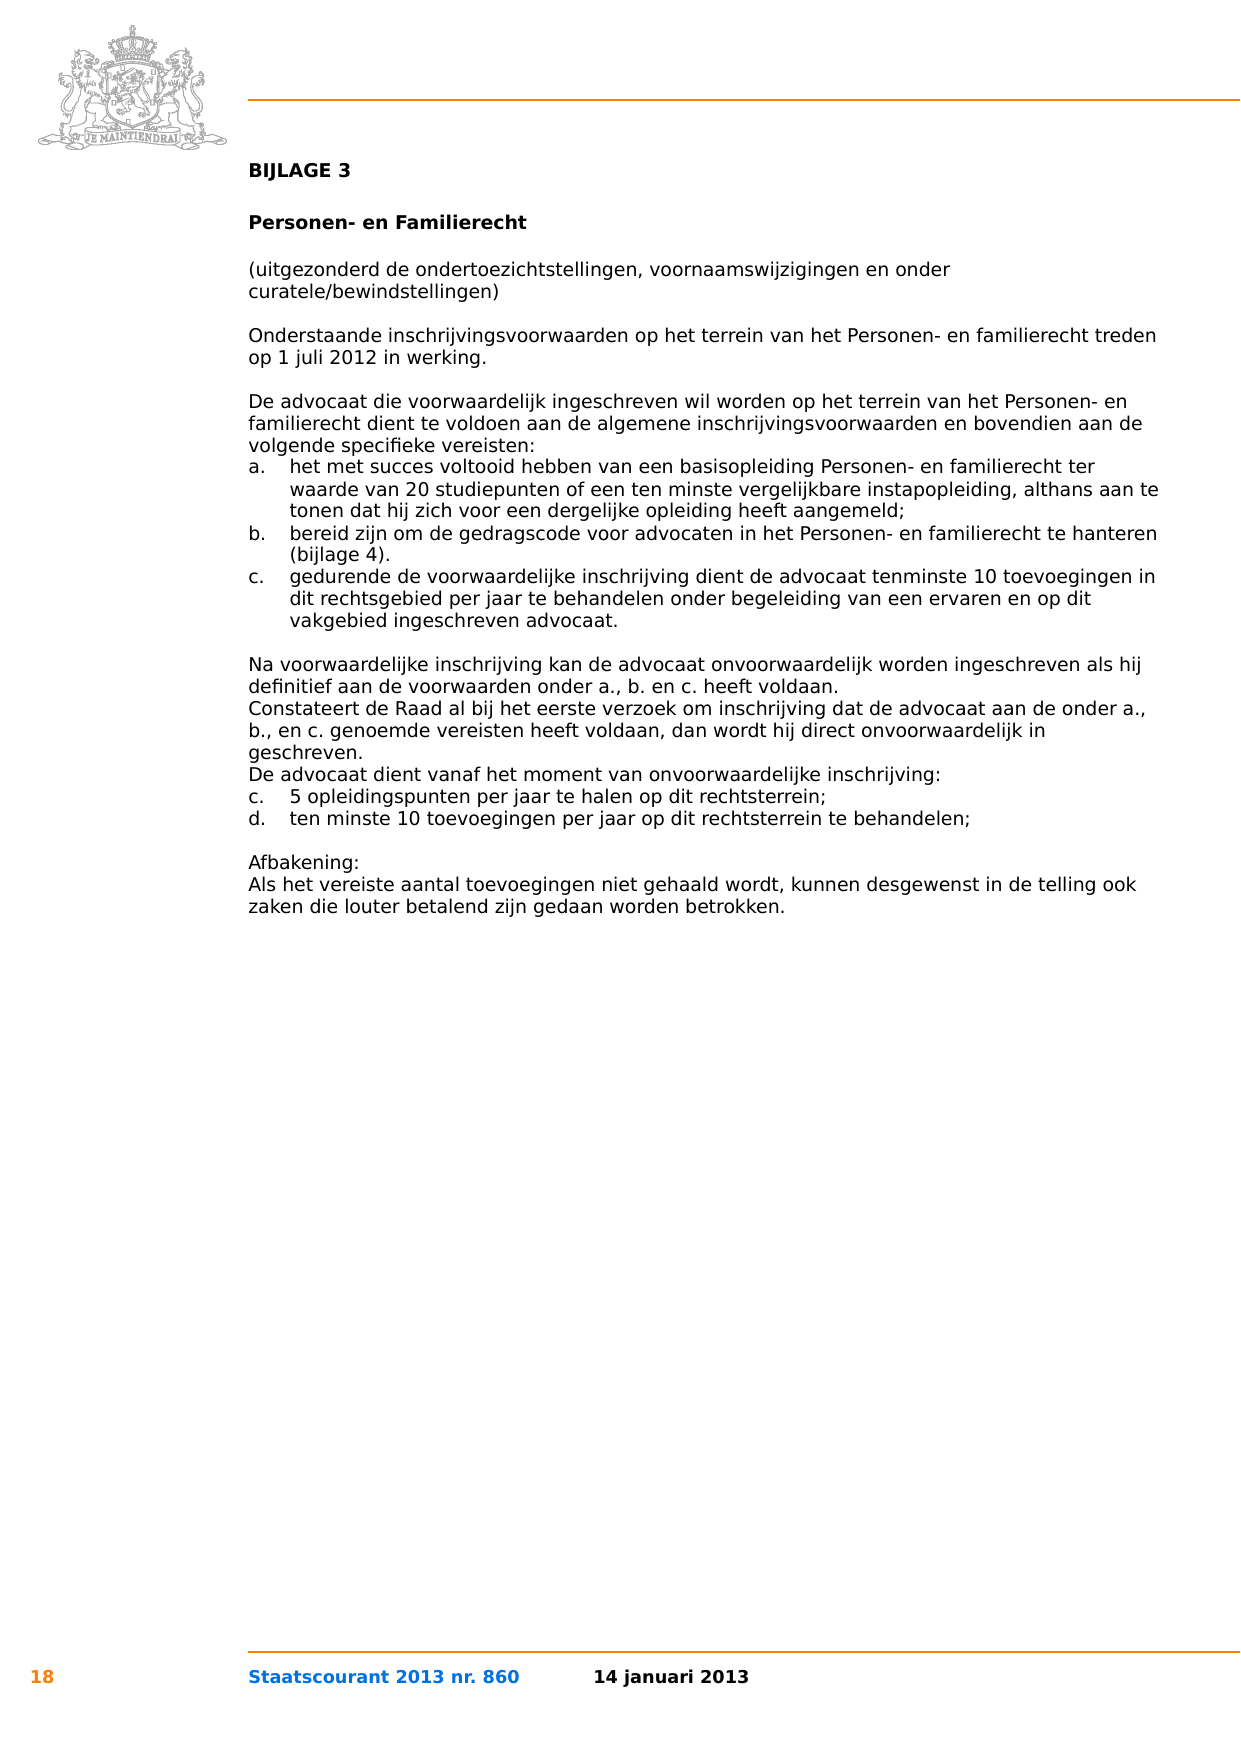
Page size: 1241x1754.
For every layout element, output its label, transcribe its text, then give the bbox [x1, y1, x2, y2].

text a. het met succes voltooid hebben van een basisopleiding Personen- en familierecht ter waarde van 20 studiepunten of een ten minste vergelijkbare instapopleiding, althans aan te tonen dat hij zich voor een dergelijke opleiding heeft aangemeld; [248, 456, 1163, 522]
text b. bereid zijn om de gedragscode voor advocaten in het Personen- en familierecht te hanteren (bijlage 4). [248, 522, 1163, 566]
text (uitgezonderd de ondertoezichtstellingen, voornaamswijzigingen en onder curatele/bewindstellingen) [248, 259, 1163, 303]
text Afbakening: [248, 852, 1163, 874]
text De advocaat dient vanaf het moment van onvoorwaardelijke inschrijving: [248, 764, 1163, 786]
text Onderstaande inschrijvingsvoorwaarden op het terrein van het Personen- en familierecht treden op 1 juli 2012 in werking. [248, 325, 1163, 369]
subtitle BIJLAGE 3 [248, 160, 1163, 182]
text c. 5 opleidingspunten per jaar te halen op dit rechtsterrein; [248, 786, 1163, 808]
text Constateert de Raad al bij het eerste verzoek om inschrijving dat de advocaat aan de onder a., b., en c. genoemde vereisten heeft voldaan, dan wordt hij direct onvoorwaardelijk in geschreven. [248, 698, 1163, 764]
subtitle Personen- en Familierecht [248, 212, 1163, 234]
text d. ten minste 10 toevoegingen per jaar op dit rechtsterrein te behandelen; [248, 808, 1163, 830]
text Als het vereiste aantal toevoegingen niet gehaald wordt, kunnen desgewenst in de telling ook zaken die louter betalend zijn gedaan worden betrokken. [248, 874, 1163, 918]
picture [38, 25, 227, 150]
text Na voorwaardelijke inschrijving kan de advocaat onvoorwaardelijk worden ingeschreven als hij definitief aan de voorwaarden onder a., b. en c. heeft voldaan. [248, 654, 1163, 698]
text c. gedurende de voorwaardelijke inschrijving dient de advocaat tenminste 10 toevoegingen in dit rechtsgebied per jaar te behandelen onder begeleiding van een ervaren en op dit vakgebied ingeschreven advocaat. [248, 566, 1163, 632]
text De advocaat die voorwaardelijk ingeschreven wil worden op het terrein van het Personen- en familierecht dient te voldoen aan de algemene inschrijvingsvoorwaarden en bovendien aan de volgende specifieke vereisten: [248, 391, 1163, 456]
